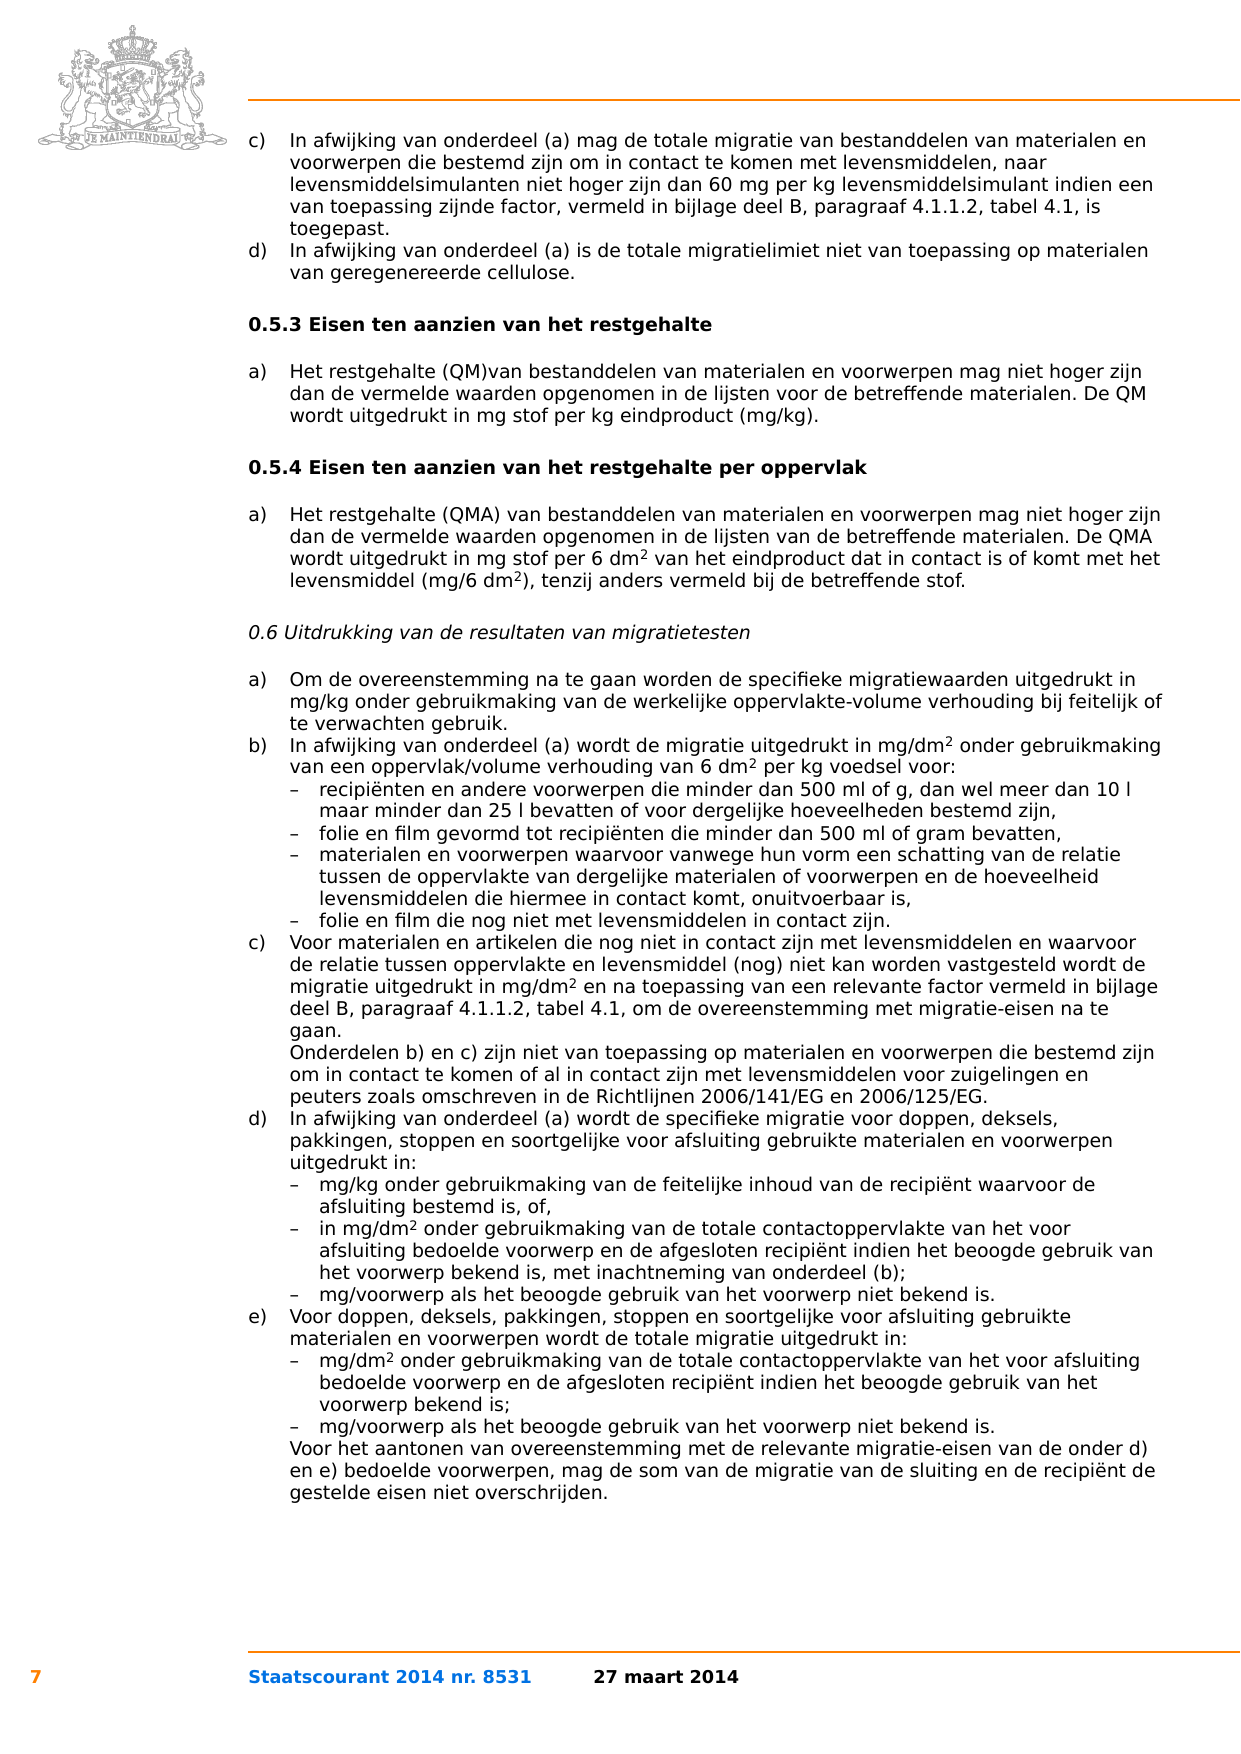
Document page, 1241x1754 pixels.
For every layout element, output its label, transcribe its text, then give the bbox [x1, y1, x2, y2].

text – in mg/dm2 onder gebruikmaking van de totale contactoppervlakte van het voor afsluiting bedoelde voorwerp en de afgesloten recipiënt indien het beoogde gebruik van het voorwerp bekend is, met inachtneming van onderdeel (b); [289, 1218, 1163, 1284]
text c) Voor materialen en artikelen die nog niet in contact zijn met levensmiddelen en waarvoor de relatie tussen oppervlakte en levensmiddel (nog) niet kan worden vastgesteld wordt de migratie uitgedrukt in mg/dm2 en na toepassing van een relevante factor vermeld in bijlage deel B, paragraaf 4.1.1.2, tabel 4.1, om de overeenstemming met migratie-eisen na te gaan. [248, 932, 1163, 1042]
text b) In afwijking van onderdeel (a) wordt de migratie uitgedrukt in mg/dm2 onder gebruikmaking van een oppervlak/volume verhouding van 6 dm2 per kg voedsel voor: [248, 734, 1163, 778]
text – recipiënten en andere voorwerpen die minder dan 500 ml of g, dan wel meer dan 10 l maar minder dan 25 l bevatten of voor dergelijke hoeveelheden bestemd zijn, [289, 778, 1163, 822]
subtitle 0.6 Uitdrukking van de resultaten van migratietesten [248, 622, 1163, 643]
text Onderdelen b) en c) zijn niet van toepassing op materialen en voorwerpen die bestemd zijn om in contact te komen of al in contact zijn met levensmiddelen voor zuigelingen en peuters zoals omschreven in de Richtlijnen 2006/141/EG en 2006/125/EG. [289, 1042, 1163, 1108]
subtitle 0.5.4 Eisen ten aanzien van het restgehalte per oppervlak [248, 457, 1163, 479]
picture [38, 25, 227, 150]
text c) In afwijking van onderdeel (a) mag de totale migratie van bestanddelen van materialen en voorwerpen die bestemd zijn om in contact te komen met levensmiddelen, naar levensmiddelsimulanten niet hoger zijn dan 60 mg per kg levensmiddelsimulant indien een van toepassing zijnde factor, vermeld in bijlage deel B, paragraaf 4.1.1.2, tabel 4.1, is toegepast. [248, 130, 1163, 240]
text – mg/kg onder gebruikmaking van de feitelijke inhoud van de recipiënt waarvoor de afsluiting bestemd is, of, [289, 1174, 1163, 1218]
text Voor het aantonen van overeenstemming met de relevante migratie-eisen van de onder d) en e) bedoelde voorwerpen, mag de som van de migratie van de sluiting en de recipiënt de gestelde eisen niet overschrijden. [289, 1438, 1163, 1504]
text e) Voor doppen, deksels, pakkingen, stoppen en soortgelijke voor afsluiting gebruikte materialen en voorwerpen wordt de totale migratie uitgedrukt in: [248, 1306, 1163, 1350]
text – mg/voorwerp als het beoogde gebruik van het voorwerp niet bekend is. [289, 1284, 1163, 1306]
text a) Het restgehalte (QM)van bestanddelen van materialen en voorwerpen mag niet hoger zijn dan de vermelde waarden opgenomen in de lijsten voor de betreffende materialen. De QM wordt uitgedrukt in mg stof per kg eindproduct (mg/kg). [248, 361, 1163, 427]
text – mg/voorwerp als het beoogde gebruik van het voorwerp niet bekend is. [289, 1416, 1163, 1438]
text a) Het restgehalte (QMA) van bestanddelen van materialen en voorwerpen mag niet hoger zijn dan de vermelde waarden opgenomen in de lijsten van de betreffende materialen. De QMA wordt uitgedrukt in mg stof per 6 dm2 van het eindproduct dat in contact is of komt met het levensmiddel (mg/6 dm2), tenzij anders vermeld bij de betreffende stof. [248, 504, 1163, 592]
text a) Om de overeenstemming na te gaan worden de specifieke migratiewaarden uitgedrukt in mg/kg onder gebruikmaking van de werkelijke oppervlakte-volume verhouding bij feitelijk of te verwachten gebruik. [248, 668, 1163, 734]
text – mg/dm2 onder gebruikmaking van de totale contactoppervlakte van het voor afsluiting bedoelde voorwerp en de afgesloten recipiënt indien het beoogde gebruik van het voorwerp bekend is; [289, 1350, 1163, 1416]
text – folie en film gevormd tot recipiënten die minder dan 500 ml of gram bevatten, [289, 822, 1163, 844]
text – folie en film die nog niet met levensmiddelen in contact zijn. [289, 910, 1163, 932]
text d) In afwijking van onderdeel (a) wordt de specifieke migratie voor doppen, deksels, pakkingen, stoppen en soortgelijke voor afsluiting gebruikte materialen en voorwerpen uitgedrukt in: [248, 1108, 1163, 1174]
text – materialen en voorwerpen waarvoor vanwege hun vorm een schatting van de relatie tussen de oppervlakte van dergelijke materialen of voorwerpen en de hoeveelheid levensmiddelen die hiermee in contact komt, onuitvoerbaar is, [289, 844, 1163, 910]
text d) In afwijking van onderdeel (a) is de totale migratielimiet niet van toepassing op materialen van geregenereerde cellulose. [248, 240, 1163, 284]
subtitle 0.5.3 Eisen ten aanzien van het restgehalte [248, 314, 1163, 336]
